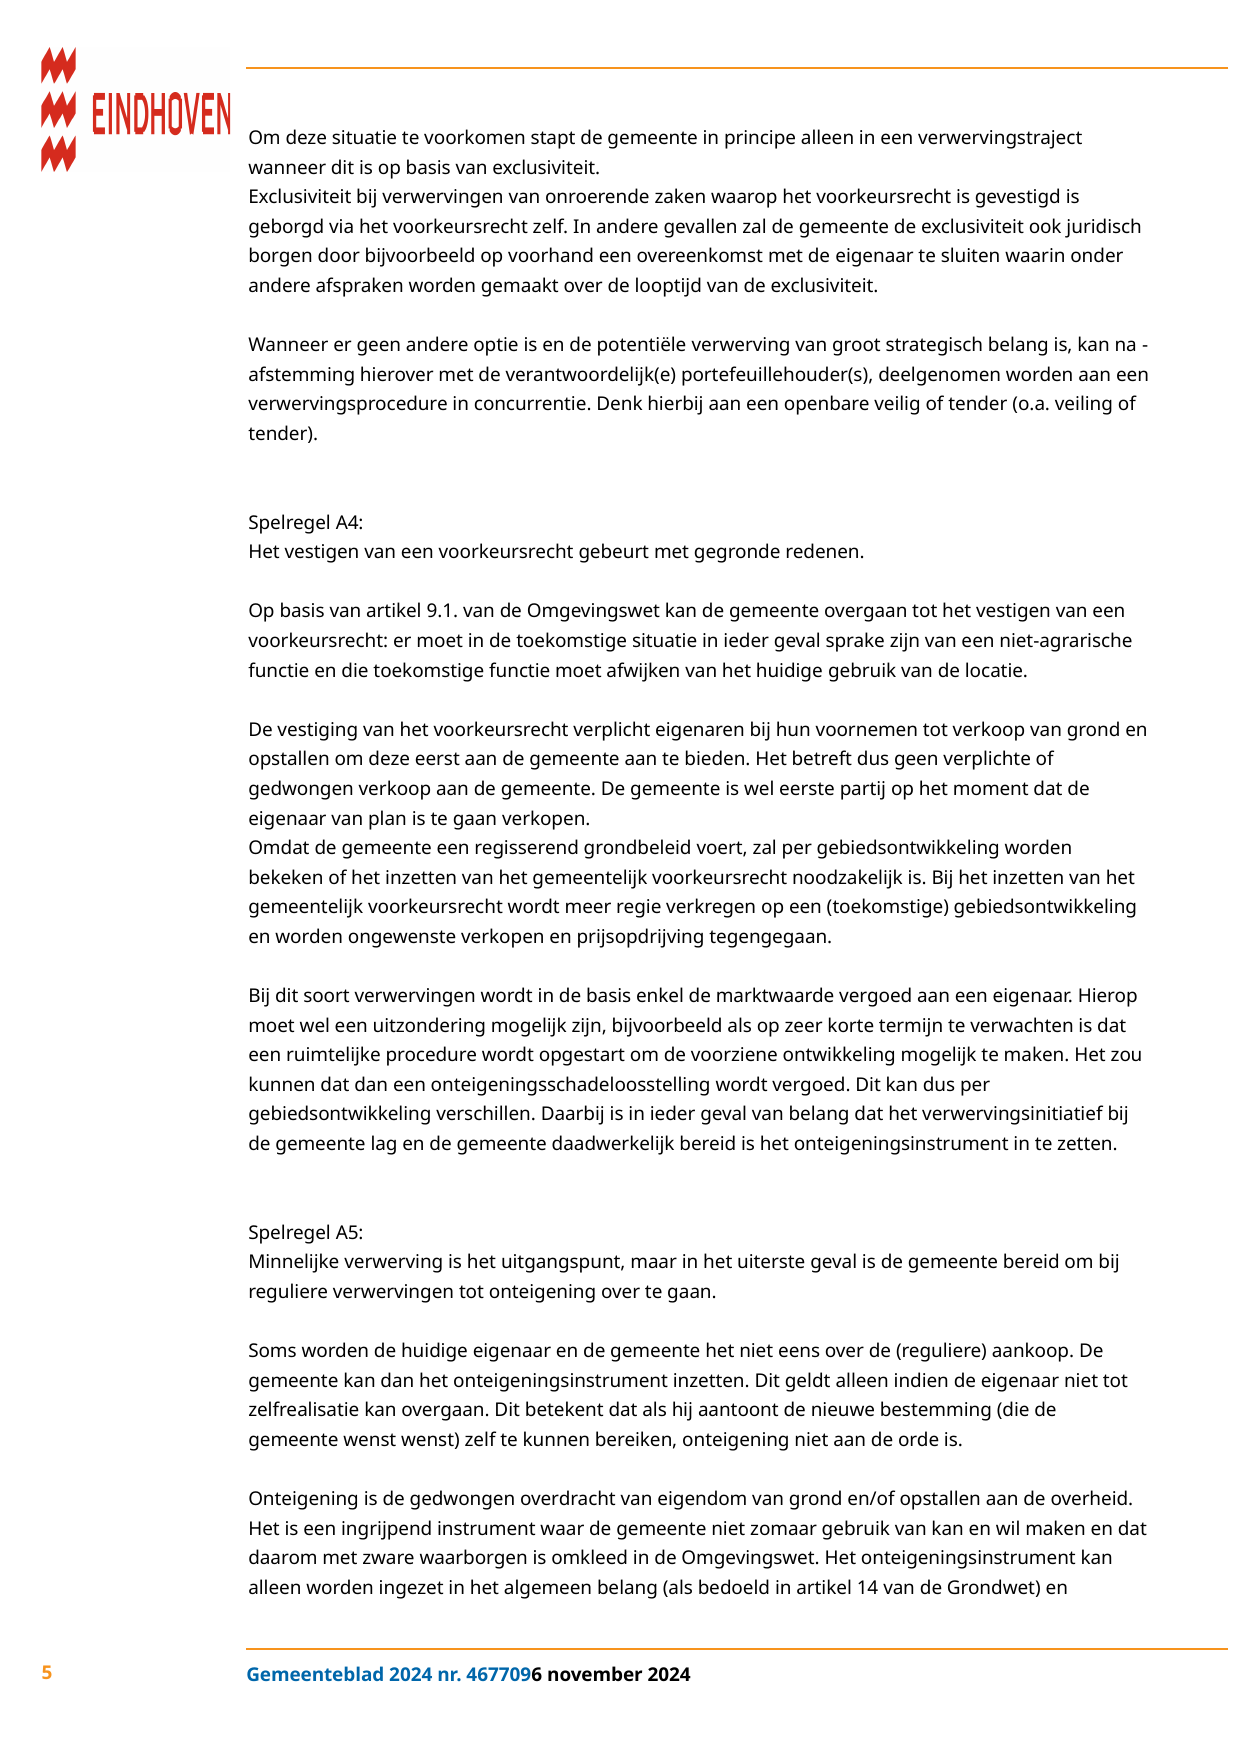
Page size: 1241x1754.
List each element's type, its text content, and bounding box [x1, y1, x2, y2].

text Exclusiviteit bij verwervingen van onroerende zaken waarop het voorkeursrecht is gevestigd is geborgd via het voorkeursrecht zelf. In andere gevallen zal de ­gemeente de exclusiviteit ook juridisch borgen door bijvoorbeeld op voorhand een overeenkomst met de ­eigenaar te sluiten waarin onder andere afspraken ­worden gemaakt over de looptijd van de exclusiviteit. [248, 183, 1152, 298]
text Soms worden de huidige eigenaar en de gemeente het niet eens over de (reguliere) aankoop. De gemeente kan dan het onteigeningsinstrument inzetten. Dit geldt ­alleen indien de eigenaar niet tot zelfrealisatie kan overgaan. Dit betekent dat als hij aantoont de nieuwe bestemming (die de gemeente wenst wenst) zelf te kunnen bereiken, onteigening niet aan de orde is. [248, 1337, 1152, 1452]
text Minnelijke verwerving is het ­uitgangspunt, maar in het uiterste geval is de gemeente bereid om bij reguliere verwervingen tot onteigening over te gaan. [248, 1248, 1152, 1304]
text Omdat de gemeente een regisserend grondbeleid voert, zal per gebiedsontwikkeling worden bekeken of het inzetten van het gemeentelijk voorkeursrecht noodzakelijk is. Bij het inzetten van het gemeentelijk voorkeursrecht wordt meer regie verkregen op een (toekomstige) gebiedsontwikkeling en worden ongewenste verkopen en prijsopdrijving tegengegaan. [248, 834, 1152, 949]
text Bij dit soort verwervingen wordt in de basis enkel de marktwaarde vergoed aan een eigenaar. Hierop moet wel een uitzondering mogelijk zijn, bijvoorbeeld als op zeer korte termijn te verwachten is dat een ruimtelijke procedure wordt opgestart om de voorziene ontwikkeling mogelijk te maken. Het zou kunnen dat dan een onteigeningsschadeloosstelling wordt vergoed. Dit kan dus per gebiedsontwikkeling verschillen. Daarbij is in ieder geval van belang dat het verwervingsinitiatief bij de gemeente lag en de gemeente daadwerkelijk bereid is het onteigeningsinstrument in te zetten. [248, 982, 1152, 1156]
text Op basis van artikel 9.1. van de Omgevingswet kan de gemeente overgaan tot het vestigen van een voorkeursrecht: er moet in de toekomstige situatie in ieder geval sprake zijn van een niet-agrarische functie en die toekomstige functie moet afwijken van het huidige ­gebruik van de locatie. [248, 598, 1152, 683]
text Wanneer er geen andere optie is en de potentiële ­verwerving van groot strategisch belang is, kan na ­afstemming hierover met de verantwoordelijk(e) portefeuillehouder(s), deelgenomen worden aan een verwervingsprocedure in concurrentie. Denk hierbij aan een openbare veilig of tender (o.a. veiling of tender). [248, 331, 1152, 446]
text De vestiging van het voorkeursrecht verplicht eigenaren bij hun voornemen tot verkoop van grond en opstallen om deze eerst aan de gemeente aan te bieden. Het betreft dus geen verplichte of gedwongen verkoop aan de gemeente. De gemeente is wel eerste partij op het moment dat de eigenaar van plan is te gaan verkopen. [248, 716, 1152, 831]
text Spelregel A4: [248, 509, 1152, 535]
text Het vestigen van een voorkeursrecht gebeurt met gegronde redenen. [248, 538, 1152, 564]
picture [41, 47, 231, 172]
text Om deze situatie te voorkomen stapt de gemeente in principe alleen in een verwervingstraject wanneer dit is op basis van exclusiviteit. [248, 124, 1152, 180]
text Spelregel A5: [248, 1219, 1152, 1245]
text Onteigening is de gedwongen overdracht van eigendom van grond en/of opstallen aan de overheid. Het is een ingrijpend instrument waar de gemeente niet zomaar gebruik van kan en wil maken en dat daarom met zware waarborgen is omkleed in de Omgevingswet. Het onteigeningsinstrument kan alleen worden ingezet in het ­algemeen belang (als bedoeld in artikel 14 van de Grondwet) en [248, 1485, 1152, 1600]
